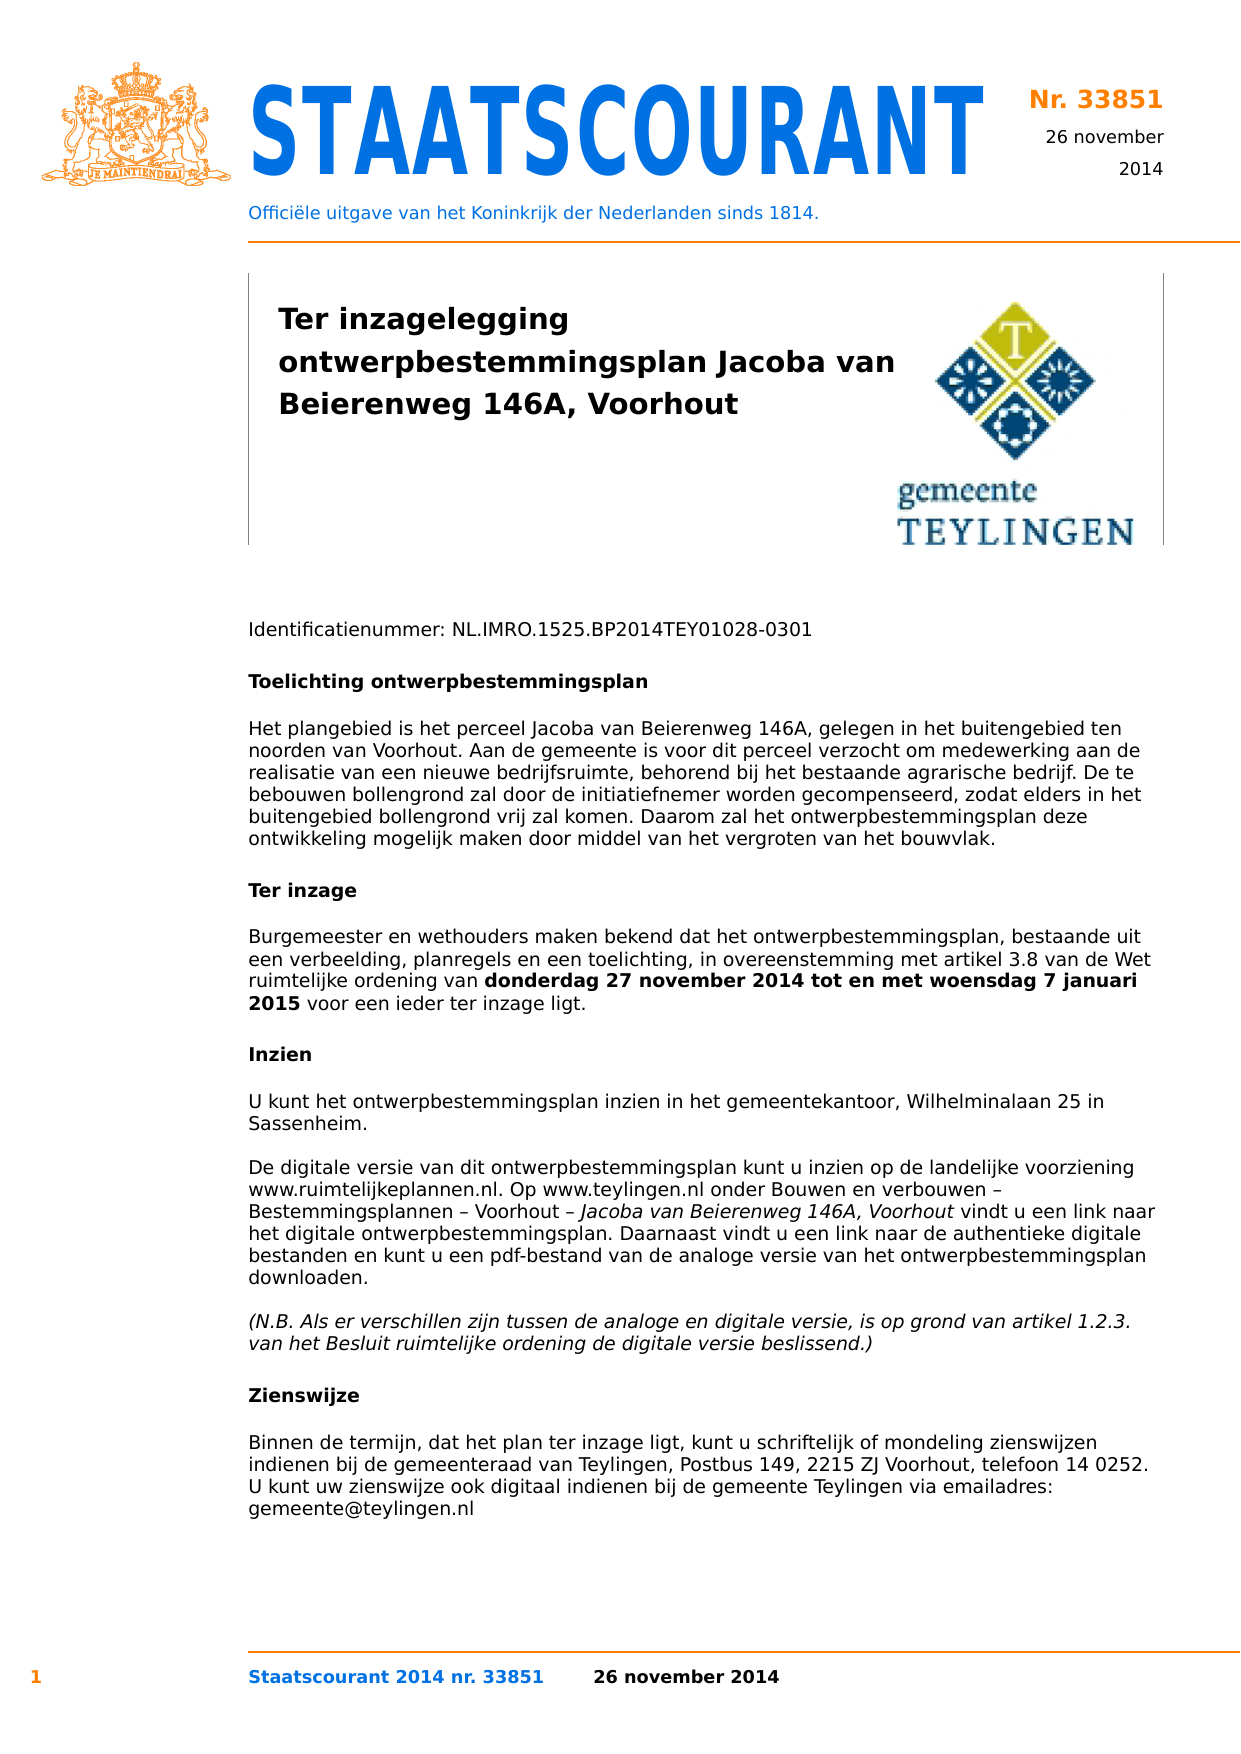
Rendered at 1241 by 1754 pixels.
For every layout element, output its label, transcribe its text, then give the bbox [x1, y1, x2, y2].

table_header STAATSCOURANT [248, 62, 998, 203]
picture [41, 62, 231, 186]
table_cell 2014 [998, 153, 1240, 203]
subtitle Ter inzagelegging ontwerpbestemmingsplan Jacoba van Beierenweg 146A, Voorhout [249, 273, 1163, 545]
text Het plangebied is het perceel Jacoba van Beierenweg 146A, gelegen in het buitengebied ten noorden van Voorhout. Aan de gemeente is voor dit perceel verzocht om medewerking aan de realisatie van een nieuwe bedrijfsruimte, behorend bij het bestaande agrarische bedrijf. De te bebouwen bollengrond zal door de initiatiefnemer worden gecompenseerd, zodat elders in het buitengebied bollengrond vrij zal komen. Daarom zal het ontwerpbestemmingsplan deze ontwikkeling mogelijk maken door middel van het vergroten van het bouwvlak. [248, 718, 1163, 849]
text De digitale versie van dit ontwerpbestemmingsplan kunt u inzien op de landelijke voorziening www.ruimtelijkeplannen.nl. Op www.teylingen.nl onder Bouwen en verbouwen – Bestemmingsplannen – Voorhout – Jacoba van Beierenweg 146A, Voorhout vindt u een link naar het digitale ontwerpbestemmingsplan. Daarnaast vindt u een link naar de authentieke digitale bestanden en kunt u een pdf-bestand van de analoge versie van het ontwerpbestemmingsplan downloaden. [248, 1157, 1163, 1289]
table_header Nr. 33851 [998, 62, 1240, 121]
subtitle Inzien [248, 1044, 1163, 1066]
text Binnen de termijn, dat het plan ter inzage ligt, kunt u schriftelijk of mondeling zienswijzen indienen bij de gemeenteraad van Teylingen, Postbus 149, 2215 ZJ Voorhout, telefoon 14 0252. [248, 1432, 1163, 1476]
subtitle Zienswijze [248, 1385, 1163, 1407]
text Burgemeester en wethouders maken bekend dat het ontwerpbestemmingsplan, bestaande uit een verbeelding, planregels en een toelichting, in overeenstemming met artikel 3.8 van de Wet ruimtelijke ordening van donderdag 27 november 2014 tot en met woensdag 7 januari 2015 voor een ieder ter inzage ligt. [248, 926, 1163, 1014]
table_cell 26 november [998, 121, 1240, 153]
text U kunt het ontwerpbestemmingsplan inzien in het gemeentekantoor, Wilhelminalaan 25 in Sassenheim. [248, 1091, 1163, 1135]
picture [897, 302, 1134, 545]
text U kunt uw zienswijze ook digitaal indienen bij de gemeente Teylingen via emailadres: gemeente@teylingen.nl [248, 1476, 1163, 1520]
subtitle Ter inzage [248, 879, 1163, 901]
table_header [25, 62, 248, 241]
subtitle Toelichting ontwerpbestemmingsplan [248, 671, 1163, 693]
text Identificatienummer: NL.IMRO.1525.BP2014TEY01028-0301 [248, 619, 1163, 641]
table_cell Officiële uitgave van het Koninkrijk der Nederlanden sinds 1814. [248, 203, 1240, 241]
text (N.B. Als er verschillen zijn tussen de analoge en digitale versie, is op grond van artikel 1.2.3. van het Besluit ruimtelijke ordening de digitale versie beslissend.) [248, 1311, 1163, 1355]
